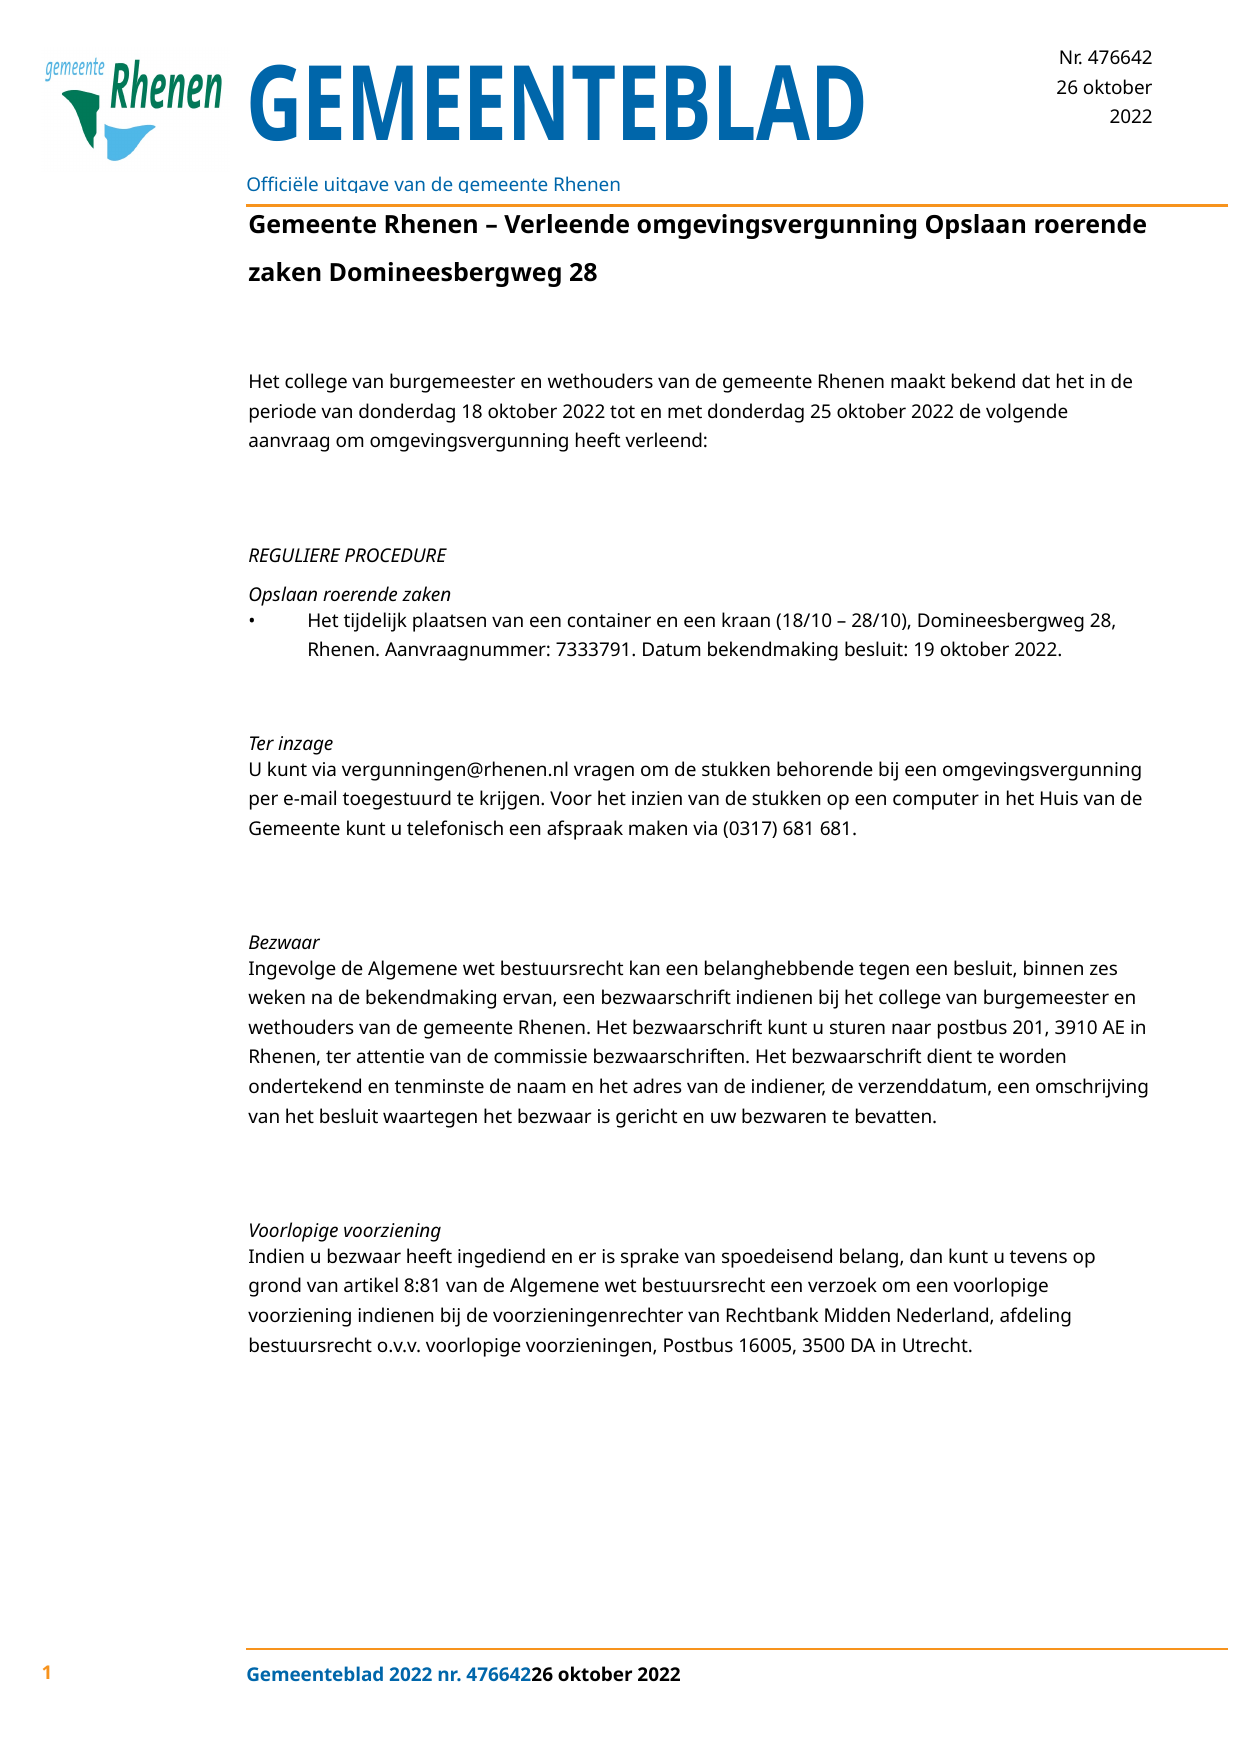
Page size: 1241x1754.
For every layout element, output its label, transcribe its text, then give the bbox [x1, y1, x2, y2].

text Gemeente Rhenen – Verleende omgevingsvergunning Opslaan roerende zaken Domineesbergweg 28 [248, 207, 1152, 288]
text REGULIERE PROCEDURE [248, 542, 1152, 568]
text Het college van burgemeester en wethouders van de gemeente Rhenen maakt bekend dat het in de periode van donderdag 18 oktober 2022 tot en met donderdag 25 oktober 2022 de volgende aanvraag om omgevingsvergunning heeft verleend: [248, 368, 1152, 453]
text Ingevolge de Algemene wet bestuursrecht kan een belanghebbende tegen een besluit, binnen zes weken na de bekendmaking ervan, een bezwaarschrift indienen bij het college van burgemeester en wethouders van de gemeente Rhenen. Het bezwaarschrift kunt u sturen naar postbus 201, 3910 AE in Rhenen, ter attentie van de commissie bezwaarschriften. Het bezwaarschrift dient te worden ondertekend en tenminste de naam en het adres van de indiener, de verzenddatum, een omschrijving van het besluit waartegen het bezwaar is gericht en uw bezwaren te bevatten. [248, 955, 1152, 1129]
list Het tijdelijk plaatsen van een container en een kraan (18/10 – 28/10), Domineesbergweg 28, Rhenen. Aanvraagnummer: 7333791. Datum bekendmaking besluit: 19 oktober 2022. [248, 607, 1152, 662]
text Bezwaar [248, 929, 1152, 955]
text Indien u bezwaar heeft ingediend en er is sprake van spoedeisend belang, dan kunt u tevens op grond van artikel 8:81 van de Algemene wet bestuursrecht een verzoek om een voorlopige voorziening indienen bij de voorzieningenrechter van Rechtbank Midden Nederland, afdeling bestuursrecht o.v.v. voorlopige voorzieningen, Postbus 16005, 3500 DA in Utrecht. [248, 1243, 1152, 1357]
text U kunt via vergunningen@rhenen.nl vragen om de stukken behorende bij een omgevingsvergunning per e-mail toegestuurd te krijgen. Voor het inzien van de stukken op een computer in het Huis van de Gemeente kunt u telefonisch een afspraak maken via (0317) 681 681. [248, 756, 1152, 841]
text Ter inzage [248, 730, 1152, 756]
text Voorlopige voorziening [248, 1217, 1152, 1243]
picture [41, 47, 231, 172]
text Opslaan roerende zaken [248, 581, 1152, 607]
